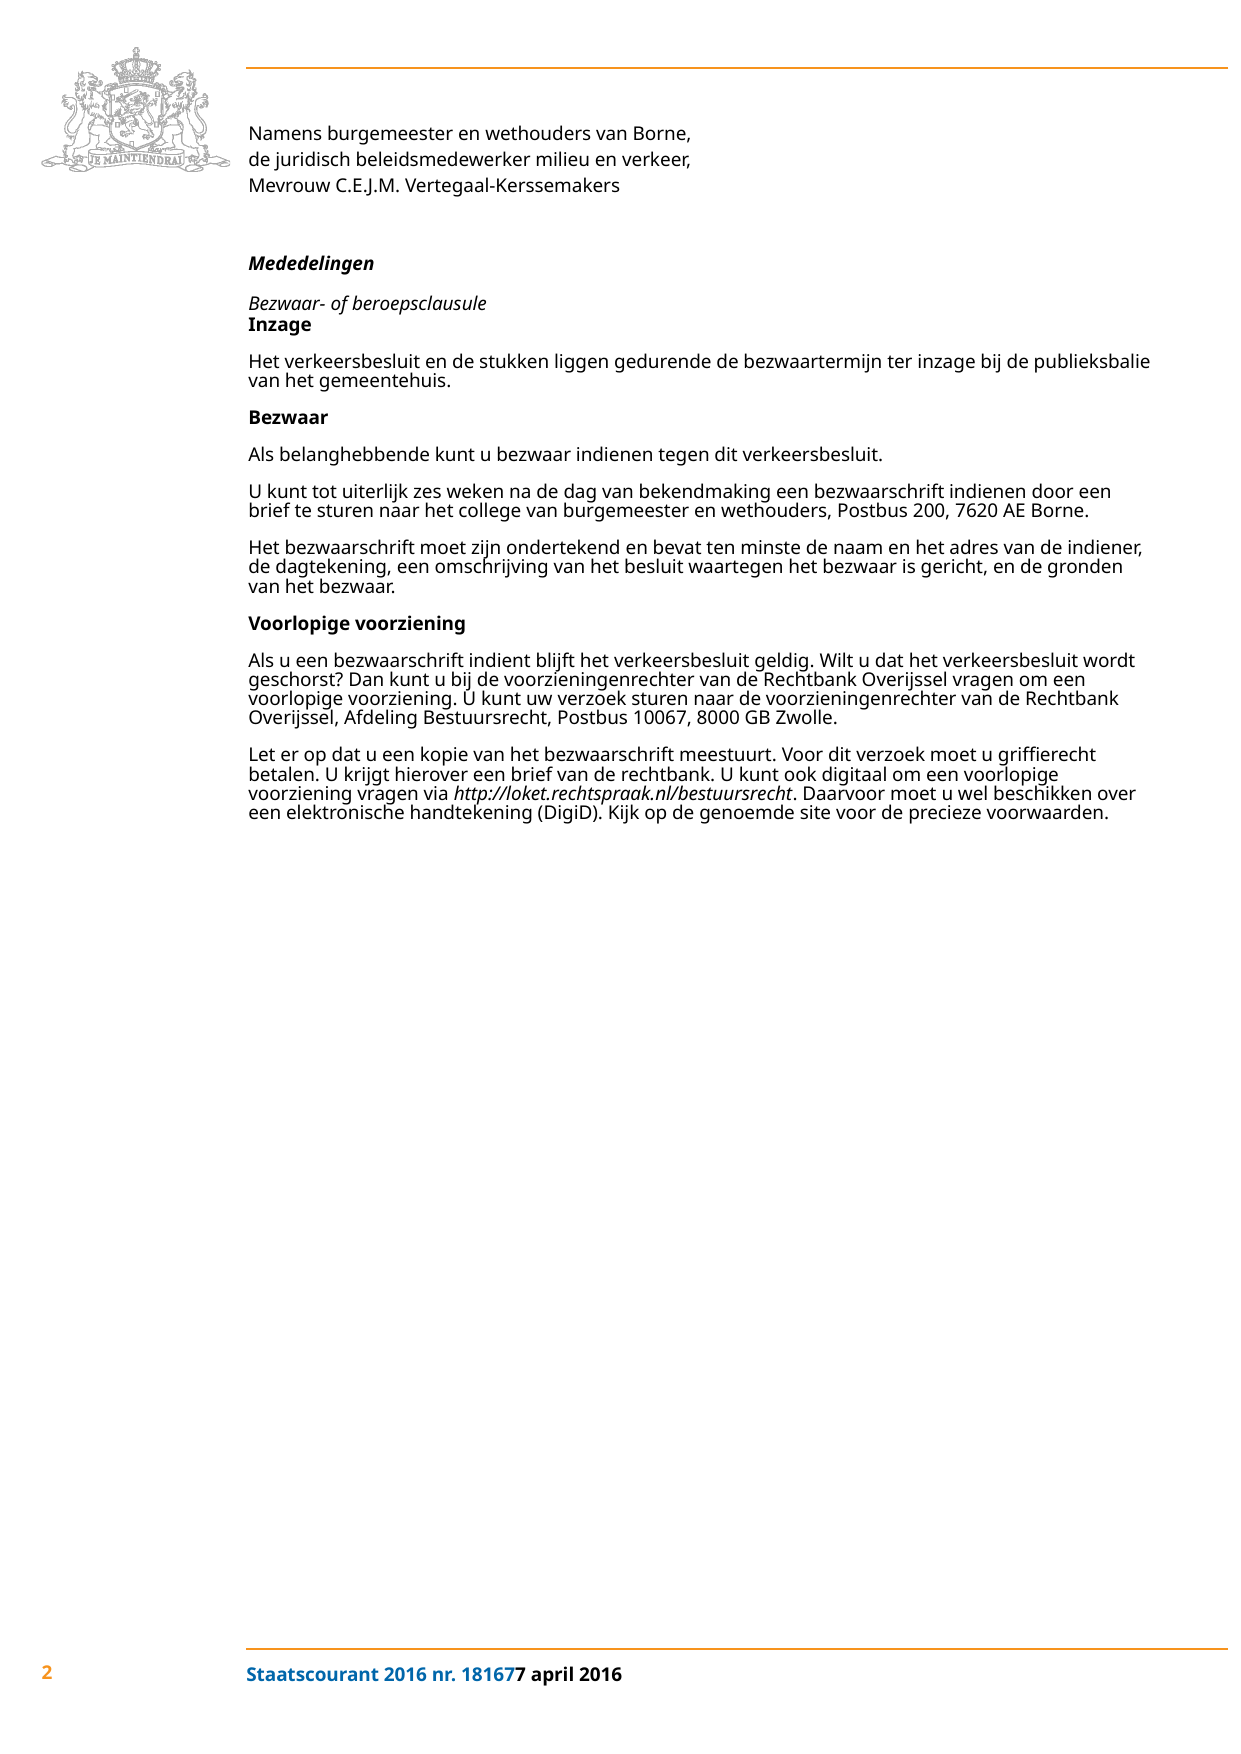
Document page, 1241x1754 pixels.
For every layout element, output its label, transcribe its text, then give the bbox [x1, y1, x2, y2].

picture [41, 47, 231, 172]
text Het bezwaarschrift moet zijn ondertekend en bevat ten minste de naam en het adres van de indiener, de dagtekening, een omschrijving van het besluit waartegen het bezwaar is gericht, en de gronden van het bezwaar. [248, 539, 1152, 597]
text Mevrouw C.E.J.M. Vertegaal-Kerssemakers [248, 172, 1152, 198]
text Bezwaar- of beroepsclausule [248, 290, 1152, 316]
text Mededelingen [248, 251, 1152, 276]
text Bezwaar [248, 409, 1152, 428]
text Namens burgemeester en wethouders van Borne, [248, 121, 1152, 146]
text de juridisch beleidsmedewerker milieu en verkeer, [248, 146, 1152, 172]
text Als u een bezwaarschrift indient blijft het verkeersbesluit geldig. Wilt u dat het verkeersbesluit wordt geschorst? Dan kunt u bij de voorzieningenrechter van de Rechtbank Overijssel vragen om een voorlopige voorziening. U kunt uw verzoek sturen naar de voorzieningenrechter van de Rechtbank Overijssel, Afdeling Bestuursrecht, Postbus 10067, 8000 GB Zwolle. [248, 652, 1152, 729]
text Let er op dat u een kopie van het bezwaarschrift meestuurt. Voor dit verzoek moet u griffierecht betalen. U krijgt hierover een brief van de rechtbank. U kunt ook digitaal om een voorlopige voorziening vragen via http://loket.rechtspraak.nl/bestuursrecht. Daarvoor moet u wel beschikken over een elektronische handtekening (DigiD). Kijk op de genoemde site voor de precieze voorwaarden. [248, 746, 1152, 823]
text Als belanghebbende kunt u bezwaar indienen tegen dit verkeersbesluit. [248, 446, 1152, 465]
text Inzage [248, 316, 1152, 335]
text U kunt tot uiterlijk zes weken na de dag van bekendmaking een bezwaarschrift indienen door een brief te sturen naar het college van burgemeester en wethouders, Postbus 200, 7620 AE Borne. [248, 483, 1152, 521]
text Het verkeersbesluit en de stukken liggen gedurende de bezwaartermijn ter inzage bij de publieksbalie van het gemeentehuis. [248, 353, 1152, 391]
text Voorlopige voorziening [248, 614, 1152, 634]
